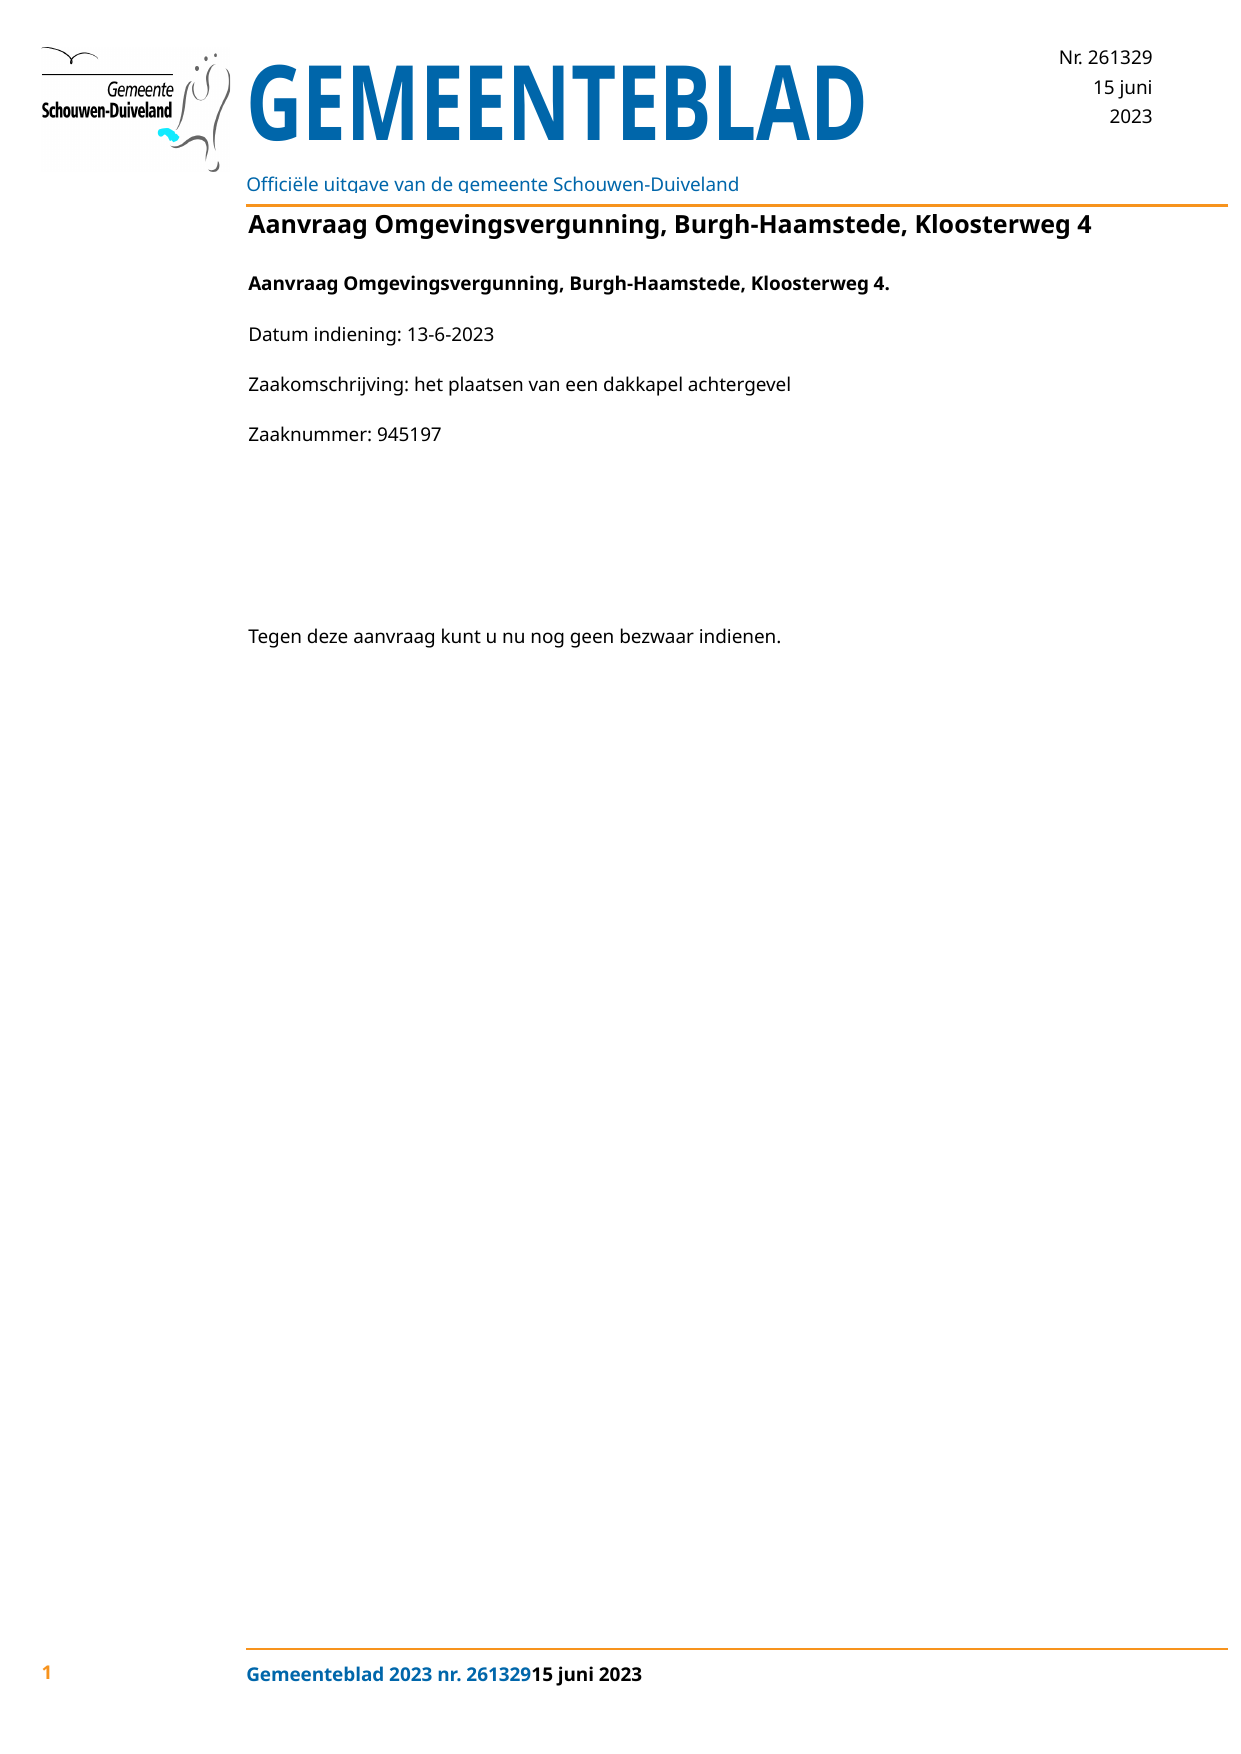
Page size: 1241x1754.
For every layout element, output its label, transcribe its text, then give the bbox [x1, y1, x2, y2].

text Aanvraag Omgevingsvergunning, Burgh-Haamstede, Kloosterweg 4. [248, 270, 1152, 296]
text Zaakomschrijving: het plaatsen van een dakkapel achtergevel [248, 371, 1152, 397]
text Aanvraag Omgevingsvergunning, Burgh-Haamstede, Kloosterweg 4 [248, 207, 1152, 241]
text Zaaknummer: 945197 [248, 422, 1152, 447]
text Tegen deze aanvraag kunt u nu nog geen bezwaar indienen. [248, 623, 1152, 649]
text Datum indiening: 13-6-2023 [248, 321, 1152, 346]
picture [41, 47, 231, 172]
